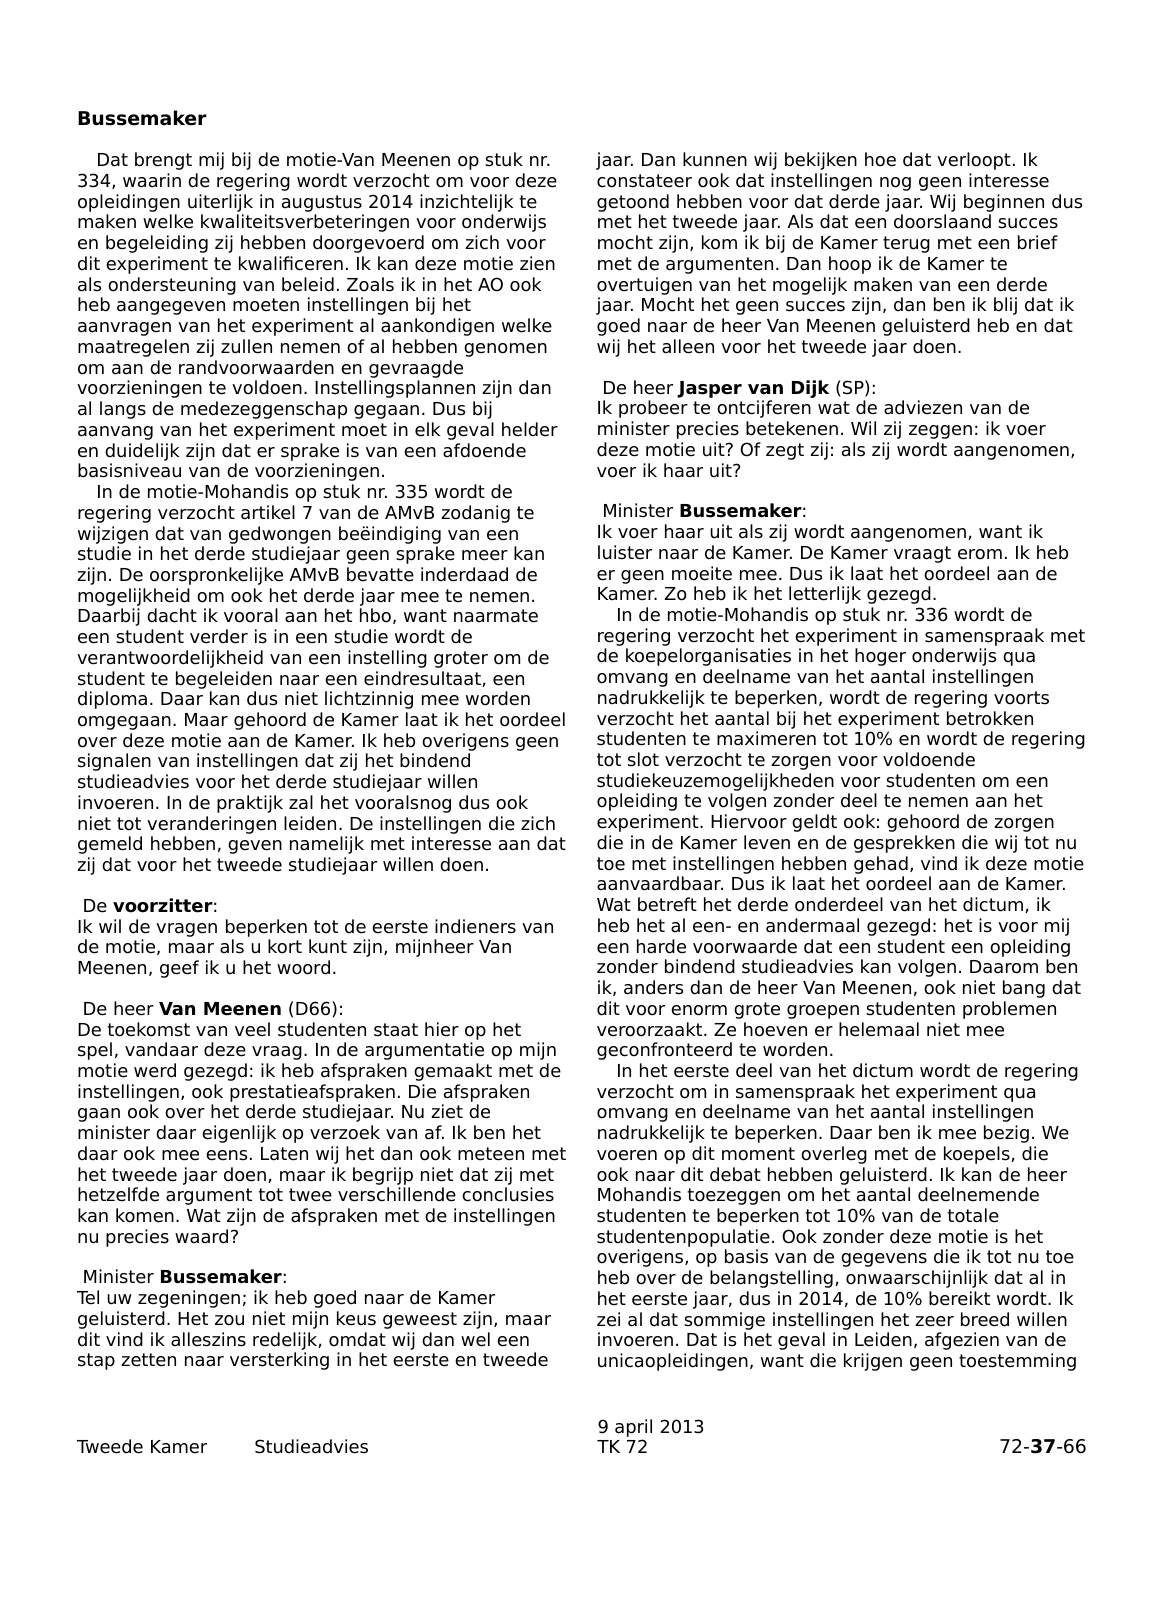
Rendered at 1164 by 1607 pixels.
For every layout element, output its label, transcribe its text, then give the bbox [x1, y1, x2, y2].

text Minister Bussemaker: [596, 501, 1087, 522]
text De heer Jasper van Dijk (SP): [596, 377, 1087, 398]
text De toekomst van veel studenten staat hier op het spel, vandaar deze vraag. In de argumentatie op mijn motie werd gezegd: ik heb afspraken gemaakt met de instellingen, ook prestatieafspraken. Die afspraken gaan ook over het derde studiejaar. Nu ziet de minister daar eigenlijk op verzoek van af. Ik ben het daar ook mee eens. Laten wij het dan ook meteen met het tweede jaar doen, maar ik begrijp niet dat zij met hetzelfde argument tot twee verschillende conclusies kan komen. Wat zijn de afspraken met de instellingen nu precies waard? [77, 1019, 567, 1247]
text Dat brengt mij bij de motie-Van Meenen op stuk nr. 334, waarin de regering wordt verzocht om voor deze opleidingen uiterlijk in augustus 2014 inzichtelijk te maken welke kwaliteitsverbeteringen voor onderwijs en begeleiding zij hebben doorgevoerd om zich voor dit experiment te kwalificeren. Ik kan deze motie zien als ondersteuning van beleid. Zoals ik in het AO ook heb aangegeven moeten instellingen bij het aanvragen van het experiment al aankondigen welke maatregelen zij zullen nemen of al hebben genomen om aan de randvoorwaarden en gevraagde voorzieningen te voldoen. Instellingsplannen zijn dan al langs de medezeggenschap gegaan. Dus bij aanvang van het experiment moet in elk geval helder en duidelijk zijn dat er sprake is van een afdoende basisniveau van de voorzieningen. [77, 150, 567, 482]
text jaar. Dan kunnen wij bekijken hoe dat verloopt. Ik constateer ook dat instellingen nog geen interesse getoond hebben voor dat derde jaar. Wij beginnen dus met het tweede jaar. Als dat een doorslaand succes mocht zijn, kom ik bij de Kamer terug met een brief met de argumenten. Dan hoop ik de Kamer te overtuigen van het mogelijk maken van een derde jaar. Mocht het geen succes zijn, dan ben ik blij dat ik goed naar de heer Van Meenen geluisterd heb en dat wij het alleen voor het tweede jaar doen. [596, 150, 1087, 357]
text Ik voer haar uit als zij wordt aangenomen, want ik luister naar de Kamer. De Kamer vraagt erom. Ik heb er geen moeite mee. Dus ik laat het oordeel aan de Kamer. Zo heb ik het letterlijk gezegd. [596, 522, 1087, 605]
text In de motie-Mohandis op stuk nr. 336 wordt de regering verzocht het experiment in samenspraak met de koepelorganisaties in het hoger onderwijs qua omvang en deelname van het aantal instellingen nadrukkelijk te beperken, wordt de regering voorts verzocht het aantal bij het experiment betrokken studenten te maximeren tot 10% en wordt de regering tot slot verzocht te zorgen voor voldoende studiekeuzemogelijkheden voor studenten om een opleiding te volgen zonder deel te nemen aan het experiment. Hiervoor geldt ook: gehoord de zorgen die in de Kamer leven en de gesprekken die wij tot nu toe met instellingen hebben gehad, vind ik deze motie aanvaardbaar. Dus ik laat het oordeel aan de Kamer. Wat betreft het derde onderdeel van het dictum, ik heb het al een- en andermaal gezegd: het is voor mij een harde voorwaarde dat een student een opleiding zonder bindend studieadvies kan volgen. Daarom ben ik, anders dan de heer Van Meenen, ook niet bang dat dit voor enorm grote groepen studenten problemen veroorzaakt. Ze hoeven er helemaal niet mee geconfronteerd te worden. [596, 605, 1087, 1061]
text Ik wil de vragen beperken tot de eerste indieners van de motie, maar als u kort kunt zijn, mijnheer Van Meenen, geef ik u het woord. [77, 916, 567, 979]
text De voorzitter: [77, 896, 567, 916]
text Minister Bussemaker: [77, 1267, 567, 1288]
text In het eerste deel van het dictum wordt de regering verzocht om in samenspraak het experiment qua omvang en deelname van het aantal instellingen nadrukkelijk te beperken. Daar ben ik mee bezig. We voeren op dit moment overleg met de koepels, die ook naar dit debat hebben geluisterd. Ik kan de heer Mohandis toezeggen om het aantal deelnemende studenten te beperken tot 10% van de totale studentenpopulatie. Ook zonder deze motie is het overigens, op basis van de gegevens die ik tot nu toe heb over de belangstelling, onwaarschijnlijk dat al in het eerste jaar, dus in 2014, de 10% bereikt wordt. Ik zei al dat sommige instellingen het zeer breed willen invoeren. Dat is het geval in Leiden, afgezien van de unicaopleidingen, want die krijgen geen toestemming [596, 1061, 1087, 1372]
text In de motie-Mohandis op stuk nr. 335 wordt de regering verzocht artikel 7 van de AMvB zodanig te wijzigen dat van gedwongen beëindiging van een studie in het derde studiejaar geen sprake meer kan zijn. De oorspronkelijke AMvB bevatte inderdaad de mogelijkheid om ook het derde jaar mee te nemen. Daarbij dacht ik vooral aan het hbo, want naarmate een student verder is in een studie wordt de verantwoordelijkheid van een instelling groter om de student te begeleiden naar een eindresultaat, een diploma. Daar kan dus niet lichtzinnig mee worden omgegaan. Maar gehoord de Kamer laat ik het oordeel over deze motie aan de Kamer. Ik heb overigens geen signalen van instellingen dat zij het bindend studieadvies voor het derde studiejaar willen invoeren. In de praktijk zal het vooralsnog dus ook niet tot veranderingen leiden. De instellingen die zich gemeld hebben, geven namelijk met interesse aan dat zij dat voor het tweede studiejaar willen doen. [77, 482, 567, 876]
text Ik probeer te ontcijferen wat de adviezen van de minister precies betekenen. Wil zij zeggen: ik voer deze motie uit? Of zegt zij: als zij wordt aangenomen, voer ik haar uit? [596, 398, 1087, 481]
text De heer Van Meenen (D66): [77, 999, 567, 1019]
text Tel uw zegeningen; ik heb goed naar de Kamer geluisterd. Het zou niet mijn keus geweest zijn, maar dit vind ik alleszins redelijk, omdat wij dan wel een stap zetten naar versterking in het eerste en tweede [77, 1288, 567, 1371]
